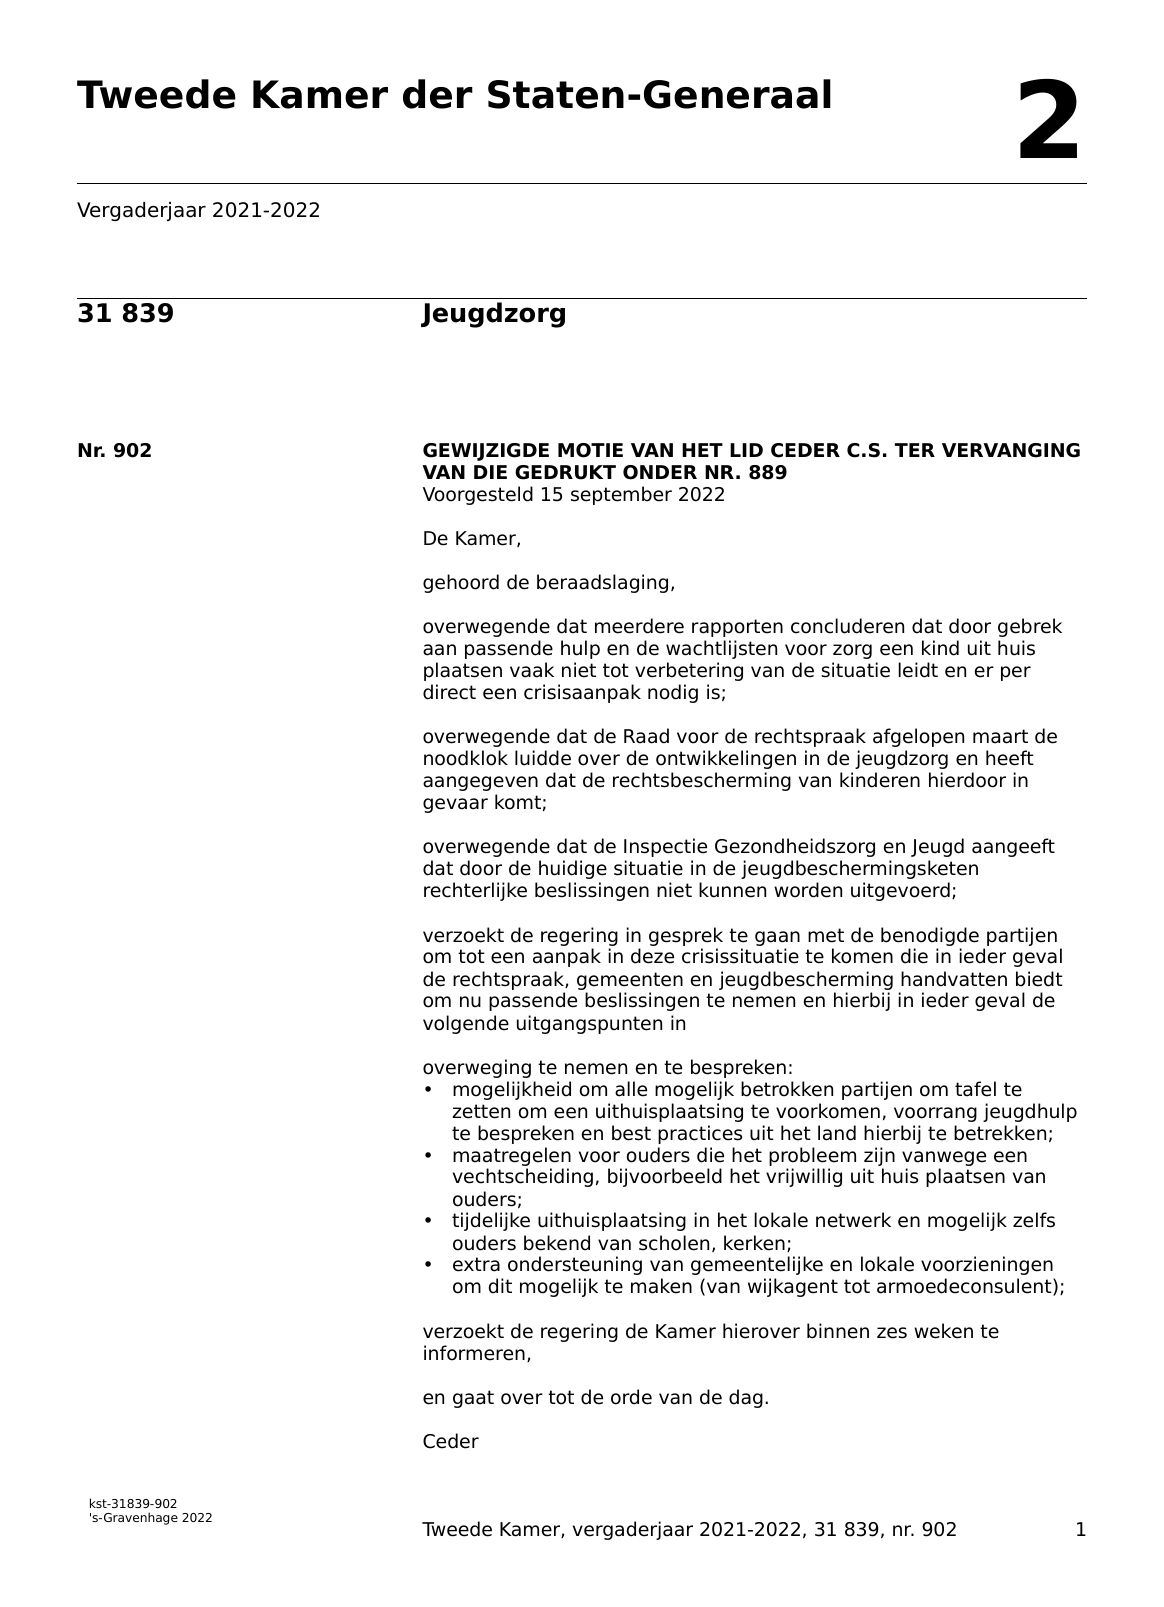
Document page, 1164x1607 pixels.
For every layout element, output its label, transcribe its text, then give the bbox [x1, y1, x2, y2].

text • mogelijkheid om alle mogelijk betrokken partijen om tafel te zetten om een uithuisplaatsing te voorkomen, voorrang jeugdhulp te bespreken en best practices uit het land hierbij te betrekken; [422, 1078, 1087, 1144]
text 's-Gravenhage 2022 [88, 1511, 323, 1525]
text kst-31839-902 [88, 1497, 323, 1511]
text overwegende dat de Raad voor de rechtspraak afgelopen maart de noodklok luidde over de ontwikkelingen in de jeugdzorg en heeft aangegeven dat de rechtsbescherming van kinderen hierdoor in gevaar komt; [422, 726, 1087, 814]
text • tijdelijke uithuisplaatsing in het lokale netwerk en mogelijk zelfs ouders bekend van scholen, kerken; [422, 1210, 1087, 1254]
text en gaat over tot de orde van de dag. [422, 1387, 1087, 1409]
table_cell Vergaderjaar 2021-2022 [77, 184, 1087, 298]
table_header Tweede Kamer der Staten-Generaal [77, 59, 886, 183]
text verzoekt de regering in gesprek te gaan met de benodigde partijen om tot een aanpak in deze crisissituatie te komen die in ieder geval de rechtspraak, gemeenten en jeugdbescherming handvatten biedt om nu passende beslissingen te nemen en hierbij in ieder geval de volgende uitgangspunten in [422, 924, 1087, 1034]
text overwegende dat meerdere rapporten concluderen dat door gebrek aan passende hulp en de wachtlijsten voor zorg een kind uit huis plaatsen vaak niet tot verbetering van de situatie leidt en er per direct een crisisaanpak nodig is; [422, 616, 1087, 704]
text overwegende dat de Inspectie Gezondheidszorg en Jeugd aangeeft dat door de huidige situatie in de jeugdbeschermingsketen rechterlijke beslissingen niet kunnen worden uitgevoerd; [422, 836, 1087, 902]
subtitle Nr. 902 GEWIJZIGDE MOTIE VAN HET LID CEDER C.S. TER VERVANGING VAN DIE GEDRUKT ONDER NR. 889 [77, 440, 1087, 484]
text De Kamer, [422, 528, 1087, 550]
text • maatregelen voor ouders die het probleem zijn vanwege een vechtscheiding, bijvoorbeeld het vrijwillig uit huis plaatsen van ouders; [422, 1144, 1087, 1210]
text • extra ondersteuning van gemeentelijke en lokale voorzieningen om dit mogelijk te maken (van wijkagent tot armoedeconsulent); [422, 1254, 1087, 1298]
text Ceder [422, 1431, 1087, 1453]
text overweging te nemen en te bespreken: [422, 1057, 1087, 1078]
subtitle 31 839 Jeugdzorg [77, 299, 1087, 329]
table_header 2 [886, 59, 1087, 183]
text Voorgesteld 15 september 2022 [422, 484, 1087, 506]
text verzoekt de regering de Kamer hierover binnen zes weken te informeren, [422, 1321, 1087, 1364]
text gehoord de beraadslaging, [422, 572, 1087, 594]
